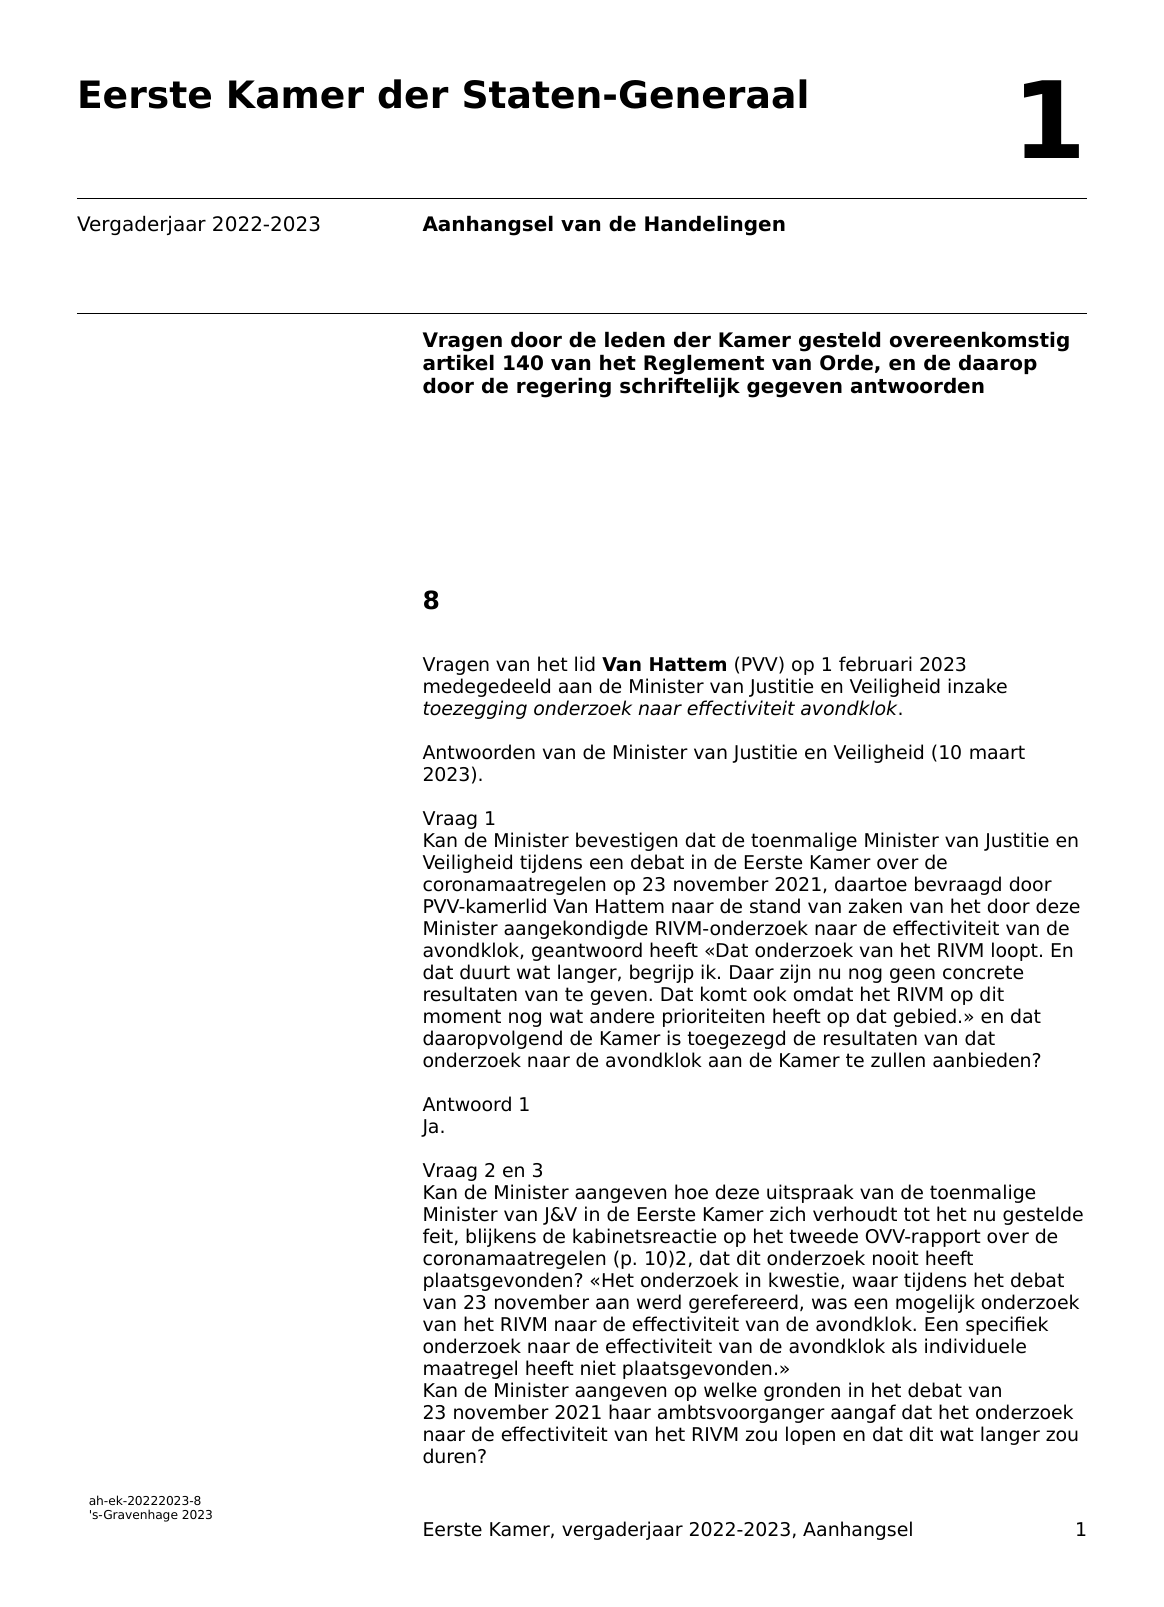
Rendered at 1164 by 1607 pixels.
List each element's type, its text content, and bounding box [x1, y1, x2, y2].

text Ja. [422, 1116, 1087, 1138]
table_cell Aanhangsel van de Handelingen [422, 199, 1087, 313]
table_header 1 [886, 59, 1087, 198]
text Kan de Minister aangeven hoe deze uitspraak van de toenmalige Minister van J&V in de Eerste Kamer zich verhoudt tot het nu gestelde feit, blijkens de kabinetsreactie op het tweede OVV-rapport over de coronamaatregelen (p. 10)2, dat dit onderzoek nooit heeft plaatsgevonden? «Het onderzoek in kwestie, waar tijdens het debat van 23 november aan werd gerefereerd, was een mogelijk onderzoek van het RIVM naar de effectiviteit van de avondklok. Een specifiek onderzoek naar de effectiviteit van de avondklok als individuele maatregel heeft niet plaatsgevonden.» [422, 1182, 1087, 1380]
table_cell Vergaderjaar 2022-2023 [77, 199, 422, 313]
table_header Eerste Kamer der Staten-Generaal [77, 59, 886, 198]
text 's-Gravenhage 2023 [88, 1508, 323, 1522]
text Vragen van het lid Van Hattem (PVV) op 1 februari 2023 medegedeeld aan de Minister van Justitie en Veiligheid inzake toezegging onderzoek naar effectiviteit avondklok. [422, 653, 1087, 719]
text Vraag 1 [422, 808, 1087, 830]
text ah-ek-20222023-8 [88, 1494, 323, 1508]
text 8 [422, 586, 1087, 615]
table_cell [77, 314, 422, 398]
text Vraag 2 en 3 [422, 1160, 1087, 1182]
table_cell Vragen door de leden der Kamer gesteld overeenkomstig artikel 140 van het Reglement van Orde, en de daarop door de regering schriftelijk gegeven antwoorden [422, 314, 1087, 398]
text Kan de Minister bevestigen dat de toenmalige Minister van Justitie en Veiligheid tijdens een debat in de Eerste Kamer over de coronamaatregelen op 23 november 2021, daartoe bevraagd door PVV-kamerlid Van Hattem naar de stand van zaken van het door deze Minister aangekondigde RIVM-onderzoek naar de effectiviteit van de avondklok, geantwoord heeft «Dat onderzoek van het RIVM loopt. En dat duurt wat langer, begrijp ik. Daar zijn nu nog geen concrete resultaten van te geven. Dat komt ook omdat het RIVM op dit moment nog wat andere prioriteiten heeft op dat gebied.» en dat daaropvolgend de Kamer is toegezegd de resultaten van dat onderzoek naar de avondklok aan de Kamer te zullen aanbieden? [422, 830, 1087, 1072]
text Antwoord 1 [422, 1094, 1087, 1116]
text Kan de Minister aangeven op welke gronden in het debat van 23 november 2021 haar ambtsvoorganger aangaf dat het onderzoek naar de effectiviteit van het RIVM zou lopen en dat dit wat langer zou duren? [422, 1380, 1087, 1468]
text Antwoorden van de Minister van Justitie en Veiligheid (10 maart 2023). [422, 742, 1087, 786]
